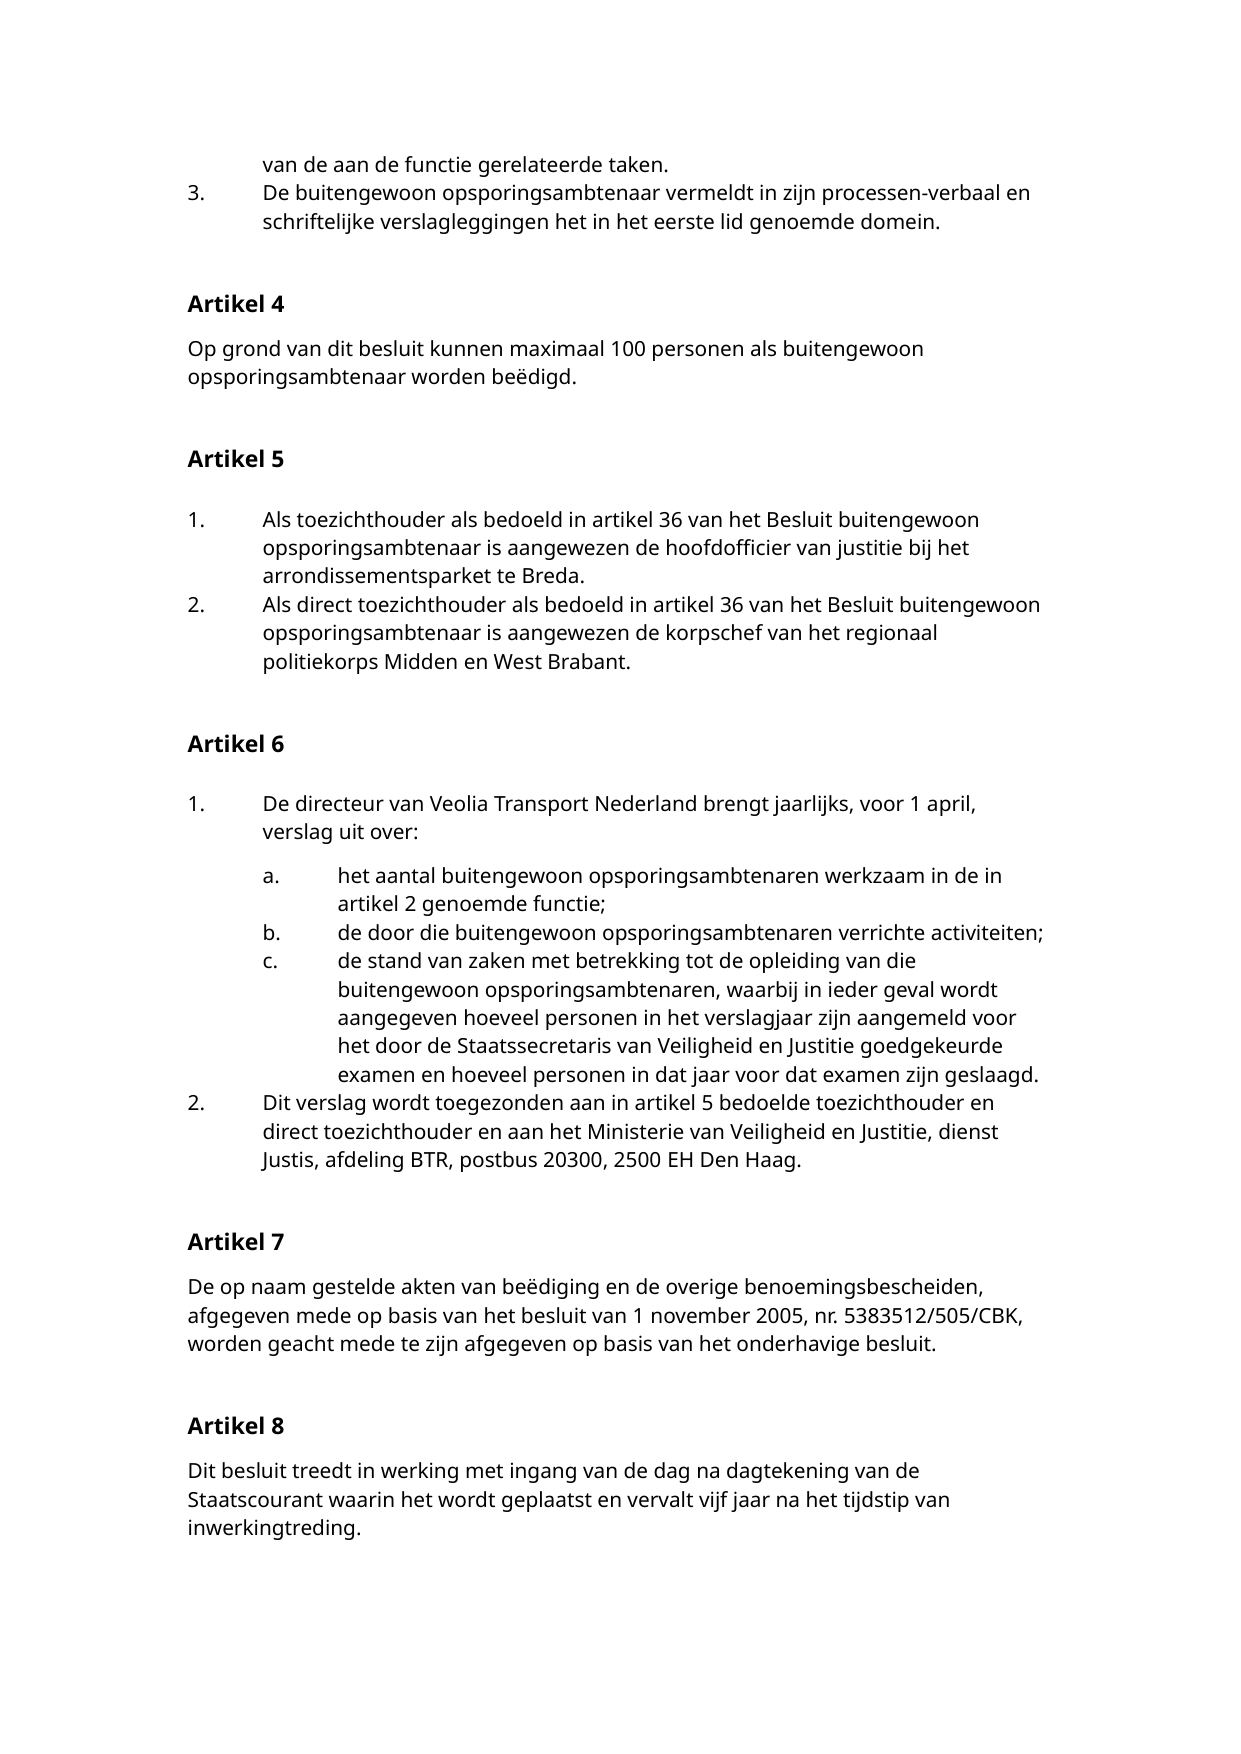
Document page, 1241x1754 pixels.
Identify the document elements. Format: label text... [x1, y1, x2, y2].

text De op naam gestelde akten van beëdiging en de overige benoemingsbescheiden, afgegeven mede op basis van het besluit van 1 november 2005, nr. 5383512/505/CBK, worden geacht mede te zijn afgegeven op basis van het onderhavige besluit. [187, 1272, 1053, 1358]
list van de aan de functie gerelateerde taken. [187, 150, 1053, 178]
list de stand van zaken met betrekking tot de opleiding van die buitengewoon opsporingsambtenaren, waarbij in ieder geval wordt aangegeven hoeveel personen in het verslagjaar zijn aangemeld voor het door de Staatssecretaris van Veiligheid en Justitie goedgekeurde examen en hoeveel personen in dat jaar voor dat examen zijn geslaagd. [262, 946, 1053, 1088]
list De directeur van Veolia Transport Nederland brengt jaarlijks, voor 1 april, verslag uit over: [187, 789, 1053, 846]
text Dit besluit treedt in werking met ingang van de dag na dagtekening van de Staatscourant waarin het wordt geplaatst en vervalt vijf jaar na het tijdstip van inwerkingtreding. [187, 1457, 1053, 1542]
subtitle Artikel 8 [187, 1410, 1053, 1442]
list Dit verslag wordt toegezonden aan in artikel 5 bedoelde toezichthouder en direct toezichthouder en aan het Ministerie van Veiligheid en Justitie, dienst Justis, afdeling BTR, postbus 20300, 2500 EH Den Haag. [187, 1088, 1053, 1174]
list Als toezichthouder als bedoeld in artikel 36 van het Besluit buitengewoon opsporingsambtenaar is aangewezen de hoofdofficier van justitie bij het arrondissementsparket te Breda. [187, 505, 1053, 590]
subtitle Artikel 6 [187, 728, 1053, 759]
subtitle Artikel 4 [187, 288, 1053, 319]
list het aantal buitengewoon opsporingsambtenaren werkzaam in de in artikel 2 genoemde functie; [262, 861, 1053, 918]
list Als direct toezichthouder als bedoeld in artikel 36 van het Besluit buitengewoon opsporingsambtenaar is aangewezen de korpschef van het regionaal politiekorps Midden en West Brabant. [187, 590, 1053, 675]
list de door die buitengewoon opsporingsambtenaren verrichte activiteiten; [262, 918, 1053, 946]
text Op grond van dit besluit kunnen maximaal 100 personen als buitengewoon opsporingsambtenaar worden beëdigd. [187, 334, 1053, 391]
subtitle Artikel 7 [187, 1226, 1053, 1257]
list De buitengewoon opsporingsambtenaar vermeldt in zijn processen-verbaal en schriftelijke verslagleggingen het in het eerste lid genoemde domein. [187, 178, 1053, 235]
subtitle Artikel 5 [187, 443, 1053, 475]
